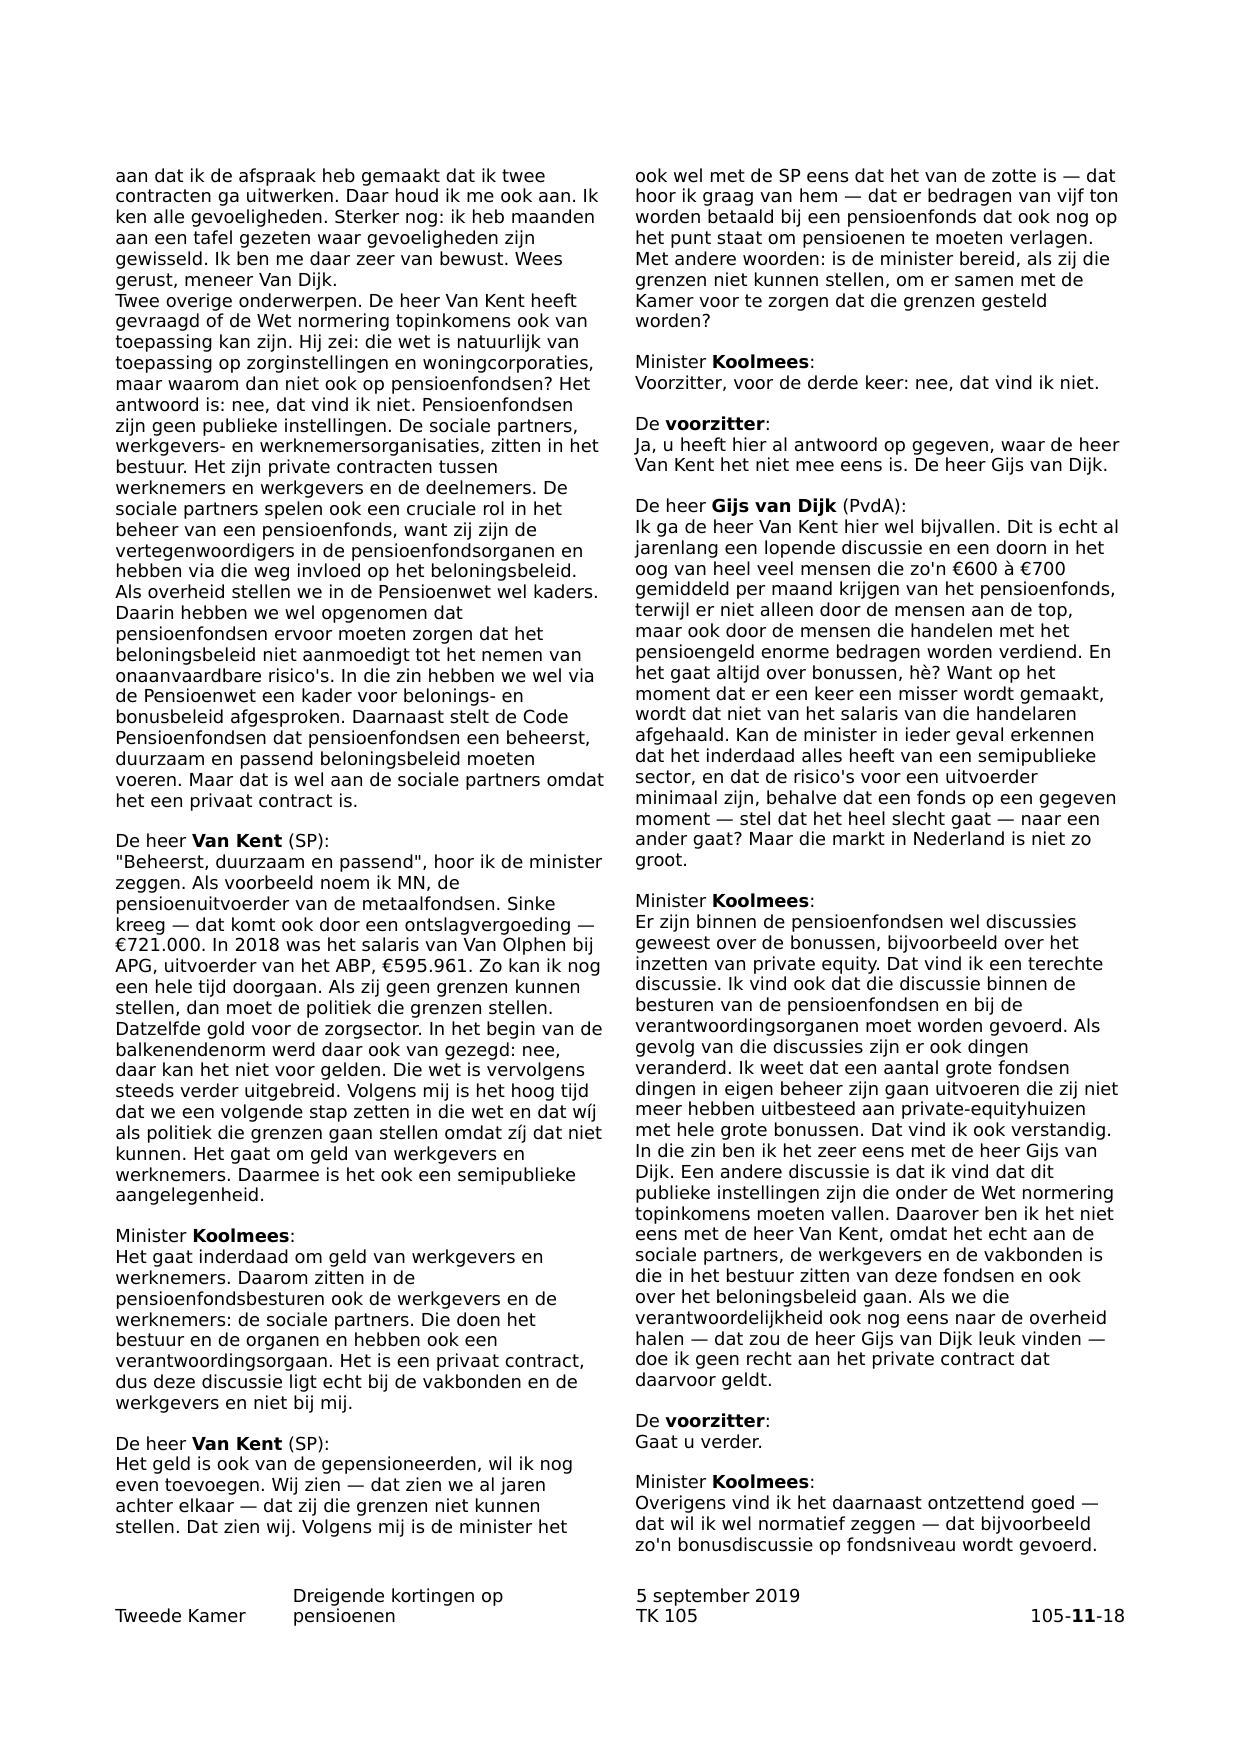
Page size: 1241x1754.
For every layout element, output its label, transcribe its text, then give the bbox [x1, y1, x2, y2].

text Minister Koolmees: [115, 1226, 605, 1247]
text ook wel met de SP eens dat het van de zotte is — dat hoor ik graag van hem — dat er bedragen van vijf ton worden betaald bij een pensioenfonds dat ook nog op het punt staat om pensioenen te moeten verlagen. Met andere woorden: is de minister bereid, als zij die grenzen niet kunnen stellen, om er samen met de Kamer voor te zorgen dat die grenzen gesteld worden? [635, 165, 1125, 332]
text De heer Van Kent (SP): [115, 1433, 605, 1454]
text aan dat ik de afspraak heb gemaakt dat ik twee contracten ga uitwerken. Daar houd ik me ook aan. Ik ken alle gevoeligheden. Sterker nog: ik heb maanden aan een tafel gezeten waar gevoeligheden zijn gewisseld. Ik ben me daar zeer van bewust. Wees gerust, meneer Van Dijk. [115, 165, 605, 290]
text "Beheerst, duurzaam en passend", hoor ik de minister zeggen. Als voorbeeld noem ik MN, de pensioenuitvoerder van de metaalfondsen. Sinke kreeg — dat komt ook door een ontslagvergoeding — €721.000. In 2018 was het salaris van Van Olphen bij APG, uitvoerder van het ABP, €595.961. Zo kan ik nog een hele tijd doorgaan. Als zij geen grenzen kunnen stellen, dan moet de politiek die grenzen stellen. Datzelfde gold voor de zorgsector. In het begin van de balkenendenorm werd daar ook van gezegd: nee, daar kan het niet voor gelden. Die wet is vervolgens steeds verder uitgebreid. Volgens mij is het hoog tijd dat we een volgende stap zetten in die wet en dat wíj als politiek die grenzen gaan stellen omdat zíj dat niet kunnen. Het gaat om geld van werkgevers en werknemers. Daarmee is het ook een semipublieke aangelegenheid. [115, 852, 605, 1206]
text Minister Koolmees: [635, 352, 1125, 373]
text Minister Koolmees: [635, 1472, 1125, 1493]
text De voorzitter: [635, 413, 1125, 434]
text Minister Koolmees: [635, 891, 1125, 912]
text Voorzitter, voor de derde keer: nee, dat vind ik niet. [635, 373, 1125, 393]
text Ja, u heeft hier al antwoord op gegeven, waar de heer Van Kent het niet mee eens is. De heer Gijs van Dijk. [635, 434, 1125, 476]
text Overigens vind ik het daarnaast ontzettend goed — dat wil ik wel normatief zeggen — dat bijvoorbeeld zo'n bonusdiscussie op fondsniveau wordt gevoerd. [635, 1493, 1125, 1556]
text Het geld is ook van de gepensioneerden, wil ik nog even toevoegen. Wij zien — dat zien we al jaren achter elkaar — dat zij die grenzen niet kunnen stellen. Dat zien wij. Volgens mij is de minister het [115, 1454, 605, 1537]
text Twee overige onderwerpen. De heer Van Kent heeft gevraagd of de Wet normering topinkomens ook van toepassing kan zijn. Hij zei: die wet is natuurlijk van toepassing op zorginstellingen en woningcorporaties, maar waarom dan niet ook op pensioenfondsen? Het antwoord is: nee, dat vind ik niet. Pensioenfondsen zijn geen publieke instellingen. De sociale partners, werkgevers- en werknemersorganisaties, zitten in het bestuur. Het zijn private contracten tussen werknemers en werkgevers en de deelnemers. De sociale partners spelen ook een cruciale rol in het beheer van een pensioenfonds, want zij zijn de vertegenwoordigers in de pensioenfondsorganen en hebben via die weg invloed op het beloningsbeleid. Als overheid stellen we in de Pensioenwet wel kaders. Daarin hebben we wel opgenomen dat pensioenfondsen ervoor moeten zorgen dat het beloningsbeleid niet aanmoedigt tot het nemen van onaanvaardbare risico's. In die zin hebben we wel via de Pensioenwet een kader voor belonings- en bonusbeleid afgesproken. Daarnaast stelt de Code Pensioenfondsen dat pensioenfondsen een beheerst, duurzaam en passend beloningsbeleid moeten voeren. Maar dat is wel aan de sociale partners omdat het een privaat contract is. [115, 290, 605, 811]
text Ik ga de heer Van Kent hier wel bijvallen. Dit is echt al jarenlang een lopende discussie en een doorn in het oog van heel veel mensen die zo'n €600 à €700 gemiddeld per maand krijgen van het pensioenfonds, terwijl er niet alleen door de mensen aan de top, maar ook door de mensen die handelen met het pensioengeld enorme bedragen worden verdiend. En het gaat altijd over bonussen, hè? Want op het moment dat er een keer een misser wordt gemaakt, wordt dat niet van het salaris van die handelaren afgehaald. Kan de minister in ieder geval erkennen dat het inderdaad alles heeft van een semipublieke sector, en dat de risico's voor een uitvoerder minimaal zijn, behalve dat een fonds op een gegeven moment — stel dat het heel slecht gaat — naar een ander gaat? Maar die markt in Nederland is niet zo groot. [635, 517, 1125, 871]
text De heer Gijs van Dijk (PvdA): [635, 496, 1125, 517]
text De heer Van Kent (SP): [115, 831, 605, 852]
text Er zijn binnen de pensioenfondsen wel discussies geweest over de bonussen, bijvoorbeeld over het inzetten van private equity. Dat vind ik een terechte discussie. Ik vind ook dat die discussie binnen de besturen van de pensioenfondsen en bij de verantwoordingsorganen moet worden gevoerd. Als gevolg van die discussies zijn er ook dingen veranderd. Ik weet dat een aantal grote fondsen dingen in eigen beheer zijn gaan uitvoeren die zij niet meer hebben uitbesteed aan private-equityhuizen met hele grote bonussen. Dat vind ik ook verstandig. In die zin ben ik het zeer eens met de heer Gijs van Dijk. Een andere discussie is dat ik vind dat dit publieke instellingen zijn die onder de Wet normering topinkomens moeten vallen. Daarover ben ik het niet eens met de heer Van Kent, omdat het echt aan de sociale partners, de werkgevers en de vakbonden is die in het bestuur zitten van deze fondsen en ook over het beloningsbeleid gaan. Als we die verantwoordelijkheid ook nog eens naar de overheid halen — dat zou de heer Gijs van Dijk leuk vinden — doe ik geen recht aan het private contract dat daarvoor geldt. [635, 912, 1125, 1391]
text Gaat u verder. [635, 1431, 1125, 1452]
text De voorzitter: [635, 1411, 1125, 1431]
text Het gaat inderdaad om geld van werkgevers en werknemers. Daarom zitten in de pensioenfondsbesturen ook de werkgevers en de werknemers: de sociale partners. Die doen het bestuur en de organen en hebben ook een verantwoordingsorgaan. Het is een privaat contract, dus deze discussie ligt echt bij de vakbonden en de werkgevers en niet bij mij. [115, 1247, 605, 1413]
